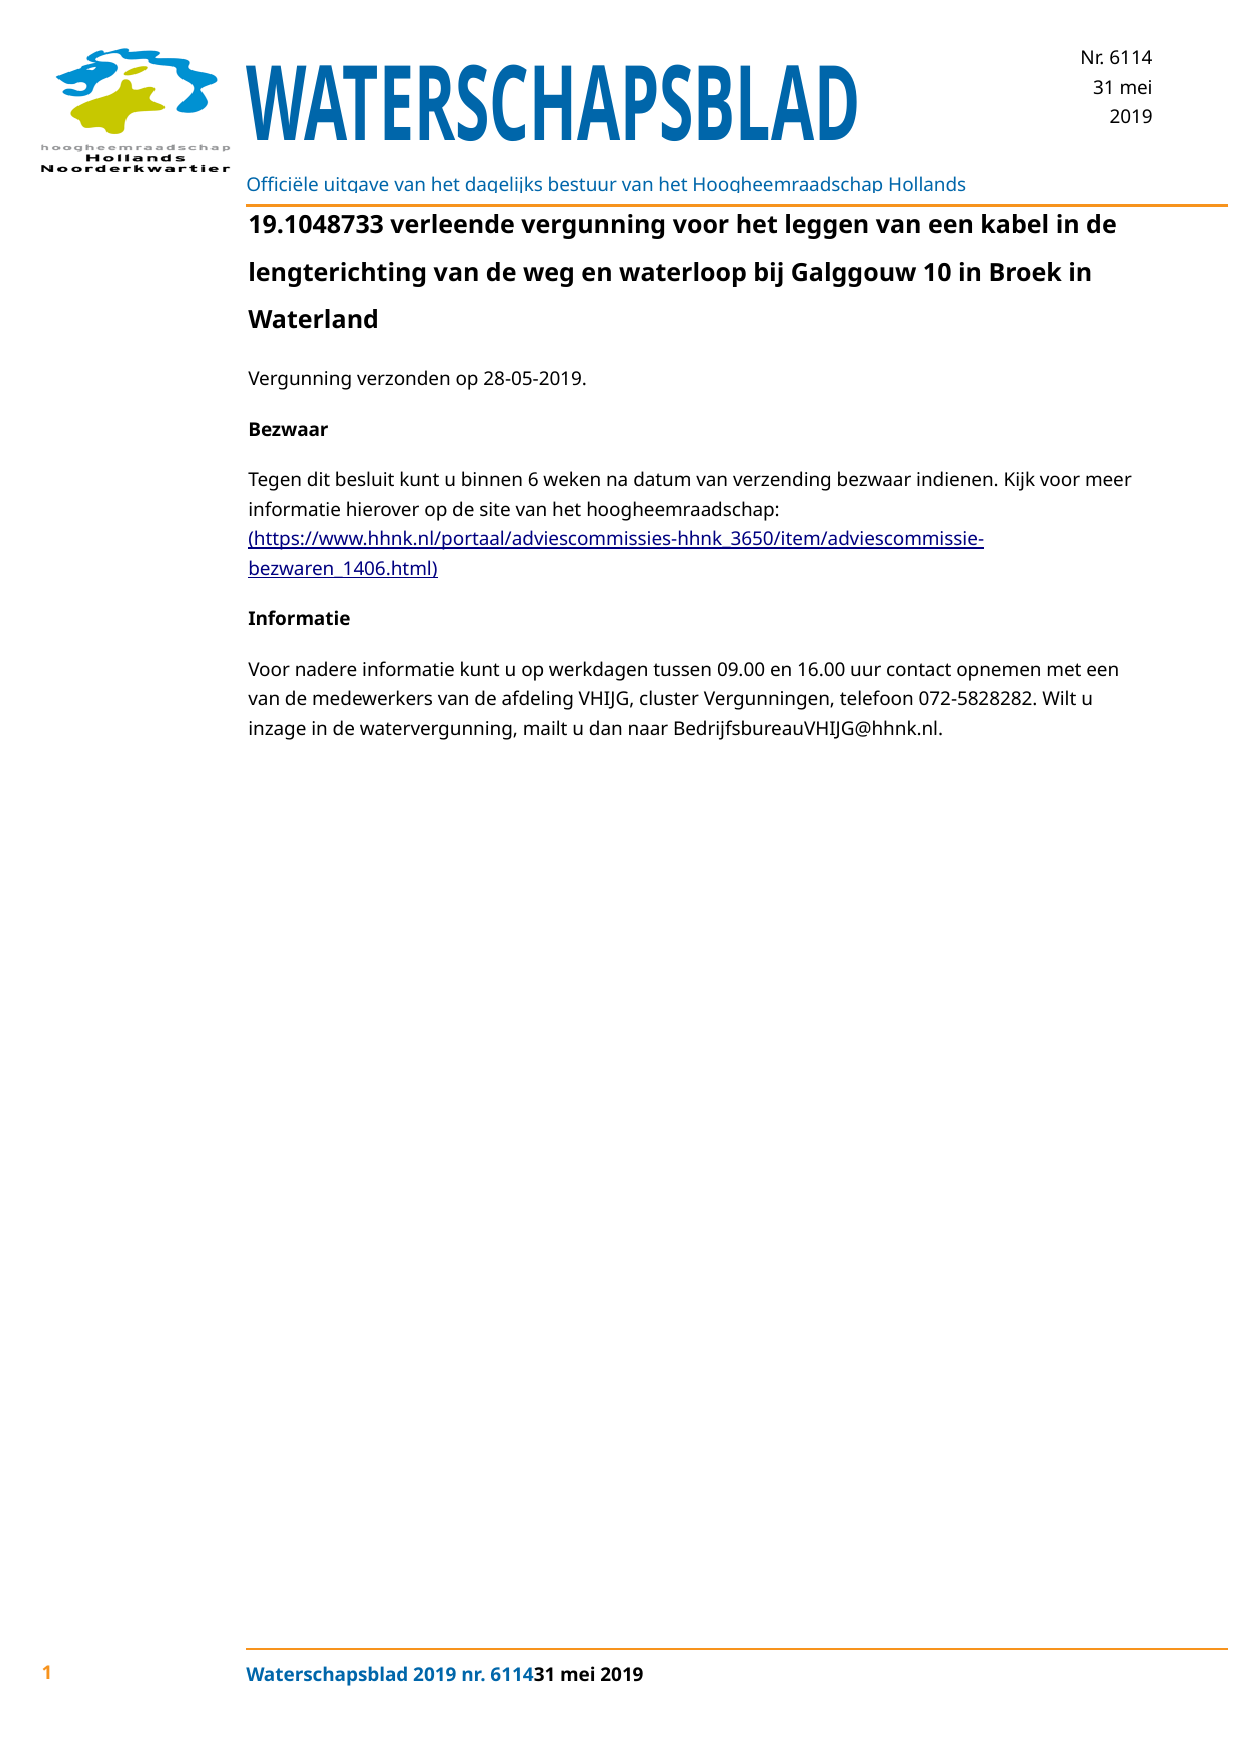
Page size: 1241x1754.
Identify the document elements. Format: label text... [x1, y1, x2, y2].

text Bezwaar [248, 416, 1152, 442]
text Informatie [248, 606, 1152, 631]
text Tegen dit besluit kunt u binnen 6 weken na datum van verzending bezwaar indienen. Kijk voor meer informatie hierover op de site van het hoogheemraadschap: (https://www.hhnk.nl/portaal/adviescommissies-hhnk_3650/item/adviescommissie-bezwaren_1406.html) [248, 466, 1152, 581]
text Voor nadere informatie kunt u op werkdagen tussen 09.00 en 16.00 uur contact opnemen met een van de medewerkers van de afdeling VHIJG, cluster Vergunningen, telefoon 072-5828282. Wilt u inzage in de watervergunning, mailt u dan naar BedrijfsbureauVHIJG@hhnk.nl. [248, 656, 1152, 741]
text Vergunning verzonden op 28-05-2019. [248, 366, 1152, 391]
text 19.1048733 verleende vergunning voor het leggen van een kabel in de lengterichting van de weg en waterloop bij Galggouw 10 in Broek in Waterland [248, 207, 1152, 336]
picture [41, 47, 231, 172]
